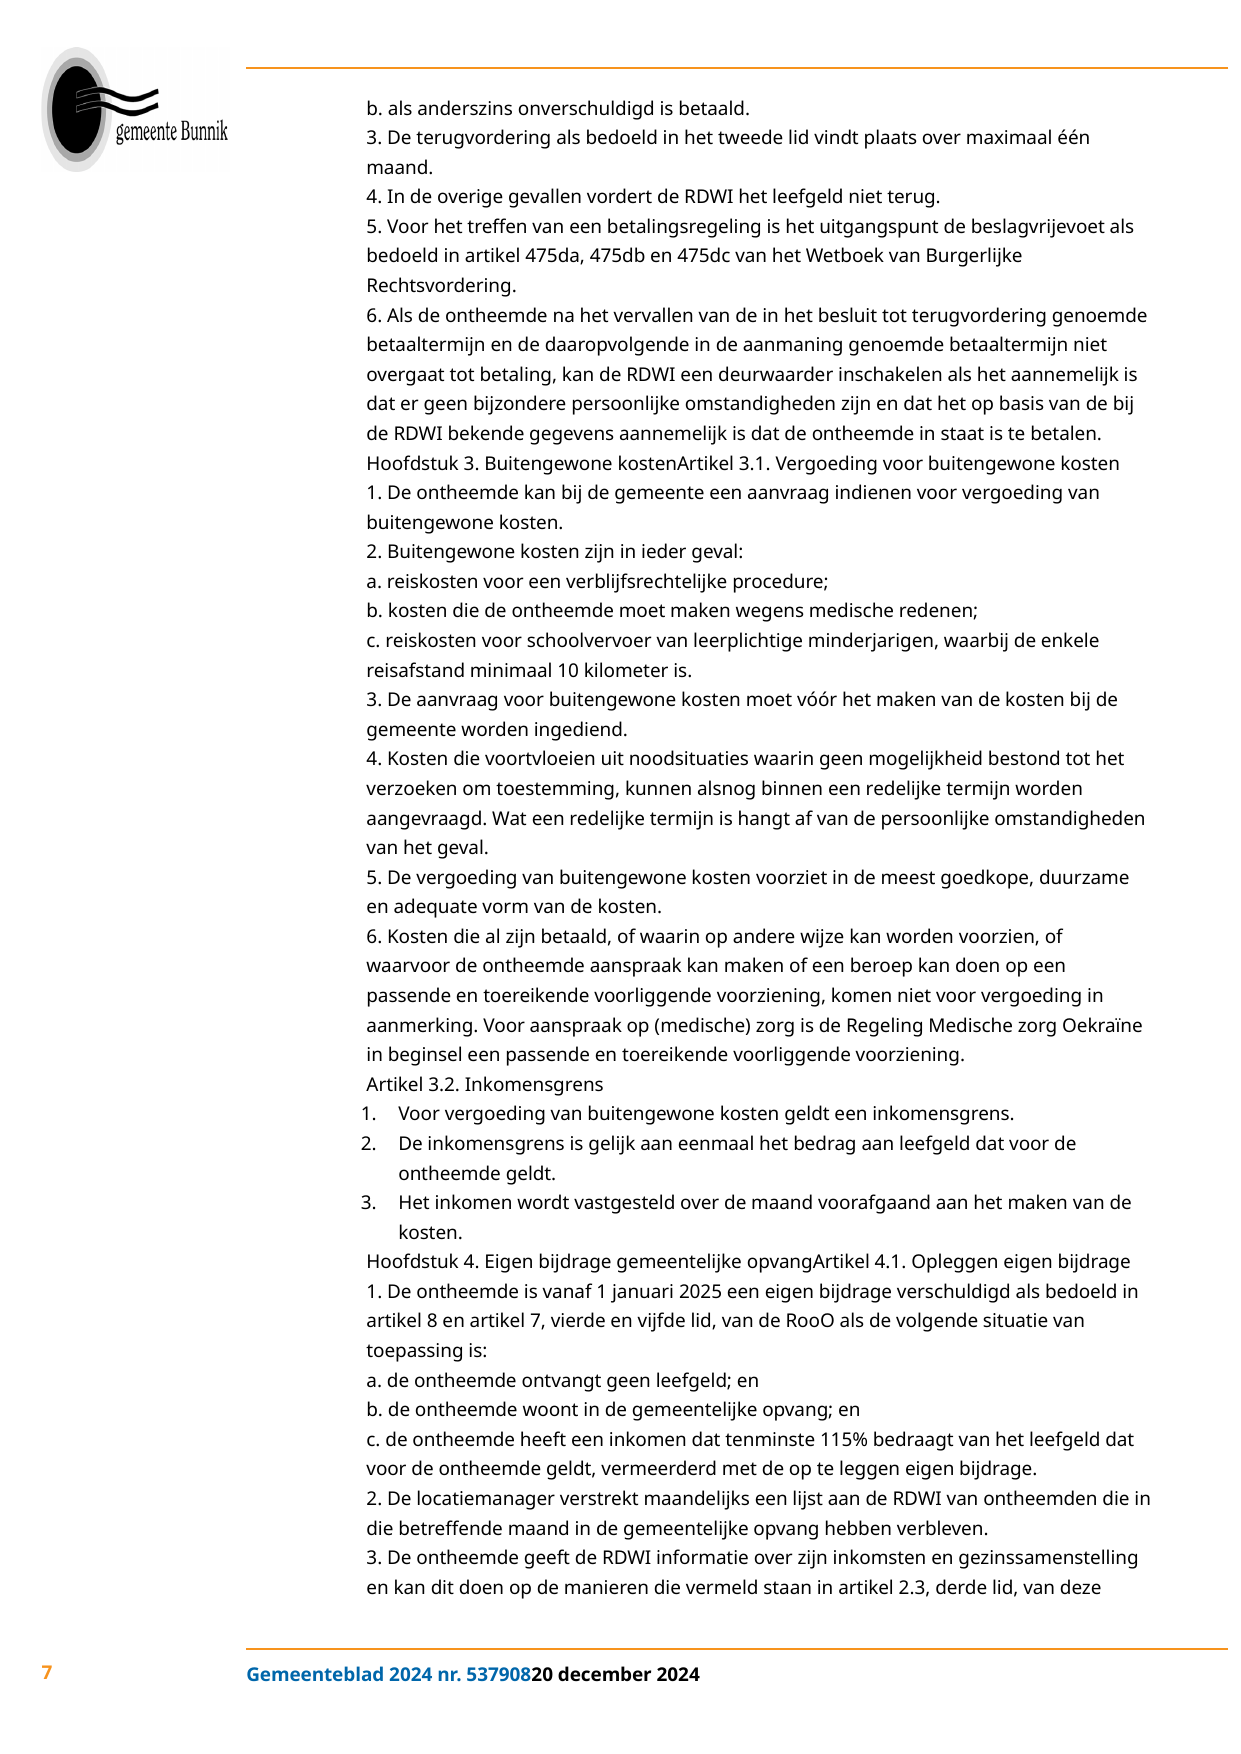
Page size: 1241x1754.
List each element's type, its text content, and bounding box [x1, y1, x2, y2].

list 3. De aanvraag voor buitengewone kosten moet vóór het maken van de kosten bij de gemeente worden ingediend. [307, 686, 1152, 742]
list 5. De vergoeding van buitengewone kosten voorziet in de meest goedkope, duurzame en adequate vorm van de kosten. [307, 864, 1152, 919]
list b. als anderszins onverschuldigd is betaald. [307, 95, 1152, 121]
list 2. De locatiemanager verstrekt maandelijks een lijst aan de RDWI van ontheemden die in die betreffende maand in de gemeentelijke opvang hebben verbleven. [307, 1485, 1152, 1541]
list 4. Kosten die voortvloeien uit noodsituaties waarin geen mogelijkheid bestond tot het verzoeken om toestemming, kunnen alsnog binnen een redelijke termijn worden aangevraagd. Wat een redelijke termijn is hangt af van de persoonlijke omstandigheden van het geval. [307, 746, 1152, 860]
picture [41, 47, 231, 172]
list Artikel 3.2. Inkomensgrens [307, 1071, 1152, 1097]
list Hoofdstuk 4. Eigen bijdrage gemeentelijke opvangArtikel 4.1. Opleggen eigen bijdrage [307, 1248, 1152, 1274]
list 4. In de overige gevallen vordert de RDWI het leefgeld niet terug. [307, 183, 1152, 209]
list Voor vergoeding van buitengewone kosten geldt een inkomensgrens. [361, 1101, 1152, 1126]
list b. kosten die de ontheemde moet maken wegens medische redenen; [307, 598, 1152, 623]
list b. de ontheemde woont in de gemeentelijke opvang; en [307, 1396, 1152, 1422]
list 5. Voor het treffen van een betalingsregeling is het uitgangspunt de beslagvrijevoet als bedoeld in artikel 475da, 475db en 475dc van het Wetboek van Burgerlijke Rechtsvordering. [307, 213, 1152, 298]
list De inkomensgrens is gelijk aan eenmaal het bedrag aan leefgeld dat voor de ontheemde geldt. [361, 1130, 1152, 1186]
list 3. De ontheemde geeft de RDWI informatie over zijn inkomsten en gezinssamenstelling en kan dit doen op de manieren die vermeld staan in artikel 2.3, derde lid, van deze [307, 1544, 1152, 1600]
list 6. Kosten die al zijn betaald, of waarin op andere wijze kan worden voorzien, of waarvoor de ontheemde aanspraak kan maken of een beroep kan doen op een passende en toereikende voorliggende voorziening, komen niet voor vergoeding in aanmerking. Voor aanspraak op (medische) zorg is de Regeling Medische zorg Oekraïne in beginsel een passende en toereikende voorliggende voorziening. [307, 923, 1152, 1067]
list 3. De terugvordering als bedoeld in het tweede lid vindt plaats over maximaal één maand. [307, 124, 1152, 180]
list 2. Buitengewone kosten zijn in ieder geval: [307, 538, 1152, 564]
list a. de ontheemde ontvangt geen leefgeld; en [307, 1367, 1152, 1393]
list 1. De ontheemde is vanaf 1 januari 2025 een eigen bijdrage verschuldigd als bedoeld in artikel 8 en artikel 7, vierde en vijfde lid, van de RooO als de volgende situatie van toepassing is: [307, 1278, 1152, 1363]
list a. reiskosten voor een verblijfsrechtelijke procedure; [307, 568, 1152, 594]
list Het inkomen wordt vastgesteld over de maand voorafgaand aan het maken van de kosten. [361, 1189, 1152, 1245]
list 6. Als de ontheemde na het vervallen van de in het besluit tot terugvordering genoemde betaaltermijn en de daaropvolgende in de aanmaning genoemde betaaltermijn niet overgaat tot betaling, kan de RDWI een deurwaarder inschakelen als het aannemelijk is dat er geen bijzondere persoonlijke omstandigheden zijn en dat het op basis van de bij de RDWI bekende gegevens aannemelijk is dat de ontheemde in staat is te betalen. [307, 302, 1152, 446]
list 1. De ontheemde kan bij de gemeente een aanvraag indienen voor vergoeding van buitengewone kosten. [307, 479, 1152, 535]
list Hoofdstuk 3. Buitengewone kostenArtikel 3.1. Vergoeding voor buitengewone kosten [307, 450, 1152, 476]
list c. reiskosten voor schoolvervoer van leerplichtige minderjarigen, waarbij de enkele reisafstand minimaal 10 kilometer is. [307, 627, 1152, 683]
list c. de ontheemde heeft een inkomen dat tenminste 115% bedraagt van het leefgeld dat voor de ontheemde geldt, vermeerderd met de op te leggen eigen bijdrage. [307, 1426, 1152, 1481]
